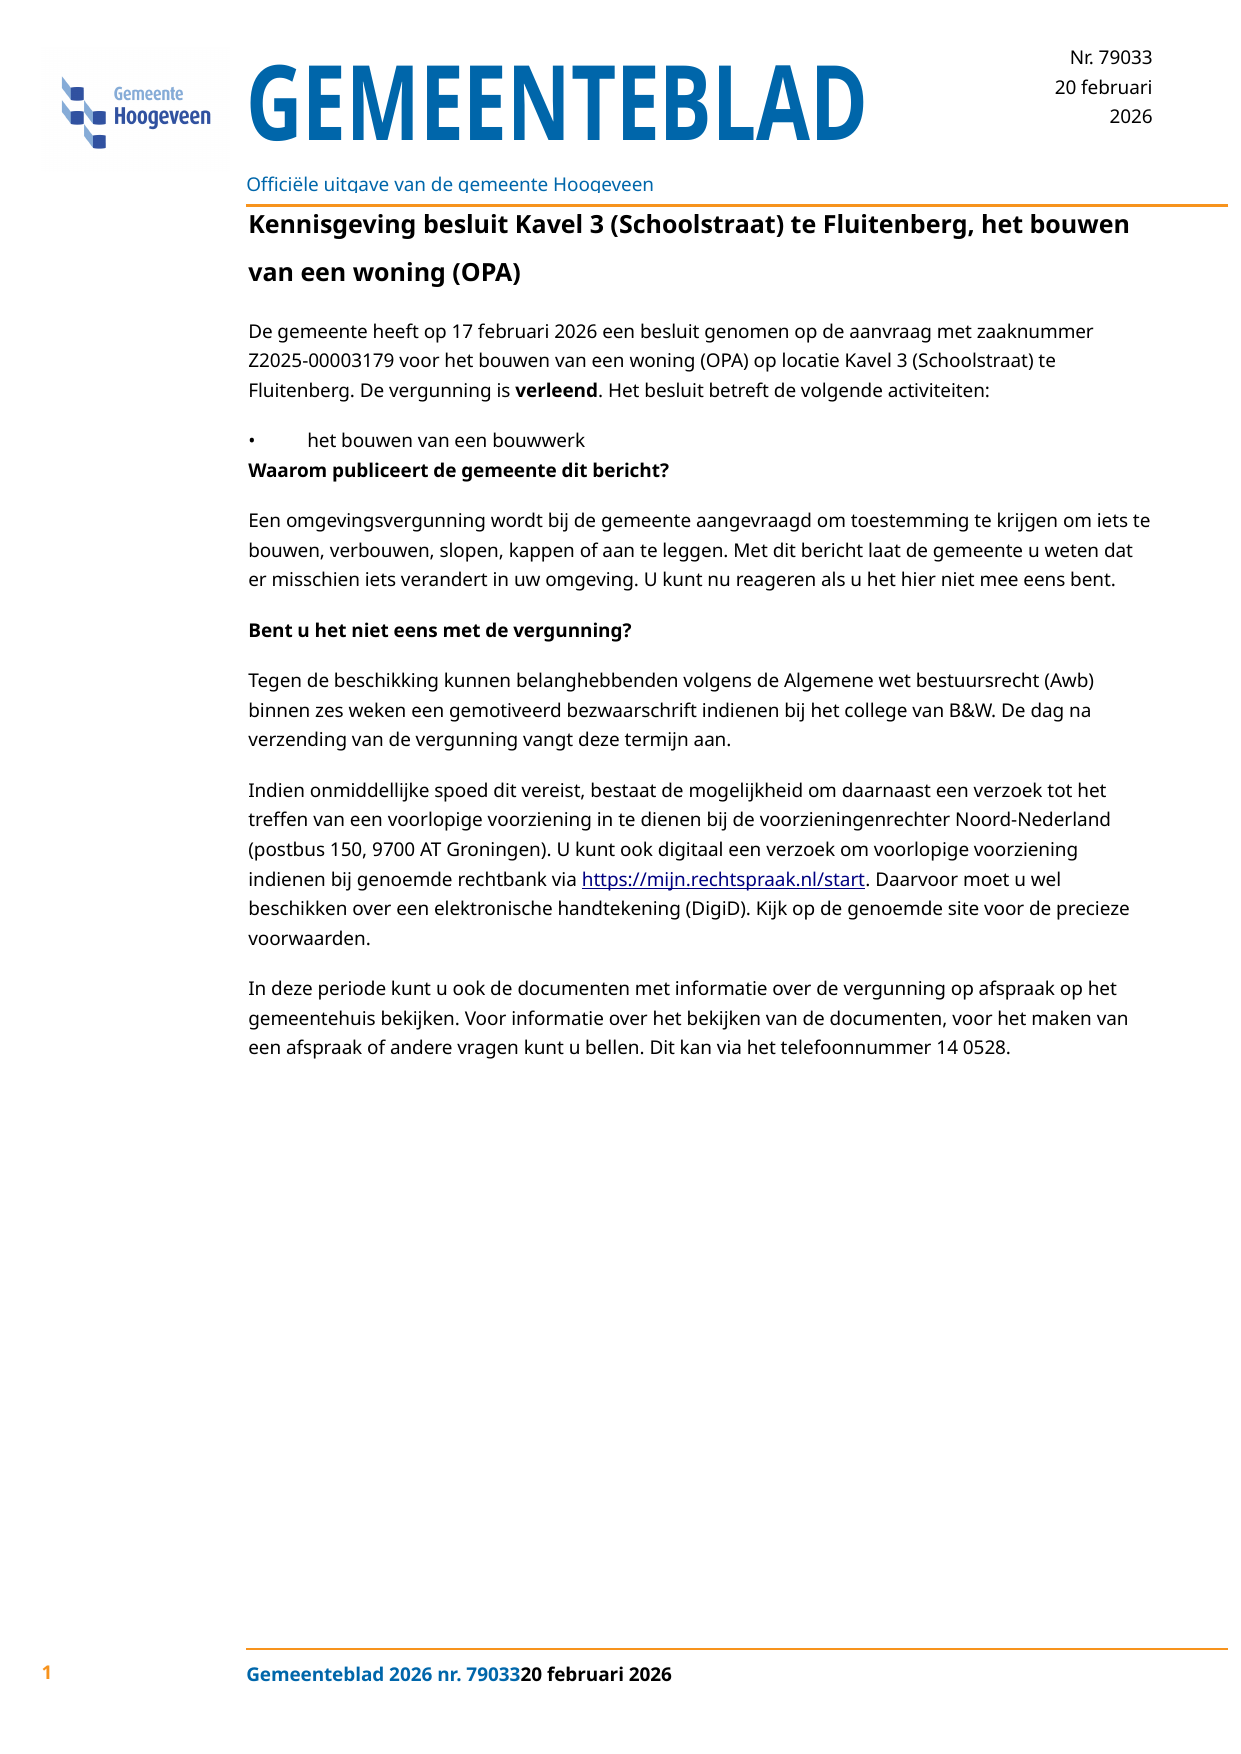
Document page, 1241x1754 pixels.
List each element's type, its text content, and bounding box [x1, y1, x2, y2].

text Tegen de beschikking kunnen belanghebbenden volgens de Algemene wet bestuursrecht (Awb) binnen zes weken een gemotiveerd bezwaarschrift indienen bij het college van B&W. De dag na verzending van de vergunning vangt deze termijn aan. [248, 667, 1152, 752]
list het bouwen van een bouwwerk [248, 427, 1152, 453]
text Waarom publiceert de gemeente dit bericht? [248, 457, 1152, 483]
text De gemeente heeft op 17 februari 2026 een besluit genomen op de aanvraag met zaaknummer Z2025-00003179 voor het bouwen van een woning (OPA) op locatie Kavel 3 (Schoolstraat) te Fluitenberg. De vergunning is verleend. Het besluit betreft de volgende activiteiten: [248, 318, 1152, 403]
text In deze periode kunt u ook de documenten met informatie over de vergunning op afspraak op het gemeentehuis bekijken. Voor informatie over het bekijken van de documenten, voor het maken van een afspraak of andere vragen kunt u bellen. Dit kan via het telefoonnummer 14 0528. [248, 975, 1152, 1060]
text Kennisgeving besluit Kavel 3 (Schoolstraat) te Fluitenberg, het bouwen van een woning (OPA) [248, 207, 1152, 288]
text Bent u het niet eens met de vergunning? [248, 617, 1152, 643]
picture [41, 47, 231, 172]
text Indien onmiddellijke spoed dit vereist, bestaat de mogelijkheid om daarnaast een verzoek tot het treffen van een voorlopige voorziening in te dienen bij de voorzieningenrechter Noord-Nederland (postbus 150, 9700 AT Groningen). U kunt ook digitaal een verzoek om voorlopige voorziening indienen bij genoemde rechtbank via https://mijn.rechtspraak.nl/start. Daarvoor moet u wel beschikken over een elektronische handtekening (DigiD). Kijk op de genoemde site voor de precieze voorwaarden. [248, 777, 1152, 951]
text Een omgevingsvergunning wordt bij de gemeente aangevraagd om toestemming te krijgen om iets te bouwen, verbouwen, slopen, kappen of aan te leggen. Met dit bericht laat de gemeente u weten dat er misschien iets verandert in uw omgeving. U kunt nu reageren als u het hier niet mee eens bent. [248, 507, 1152, 592]
